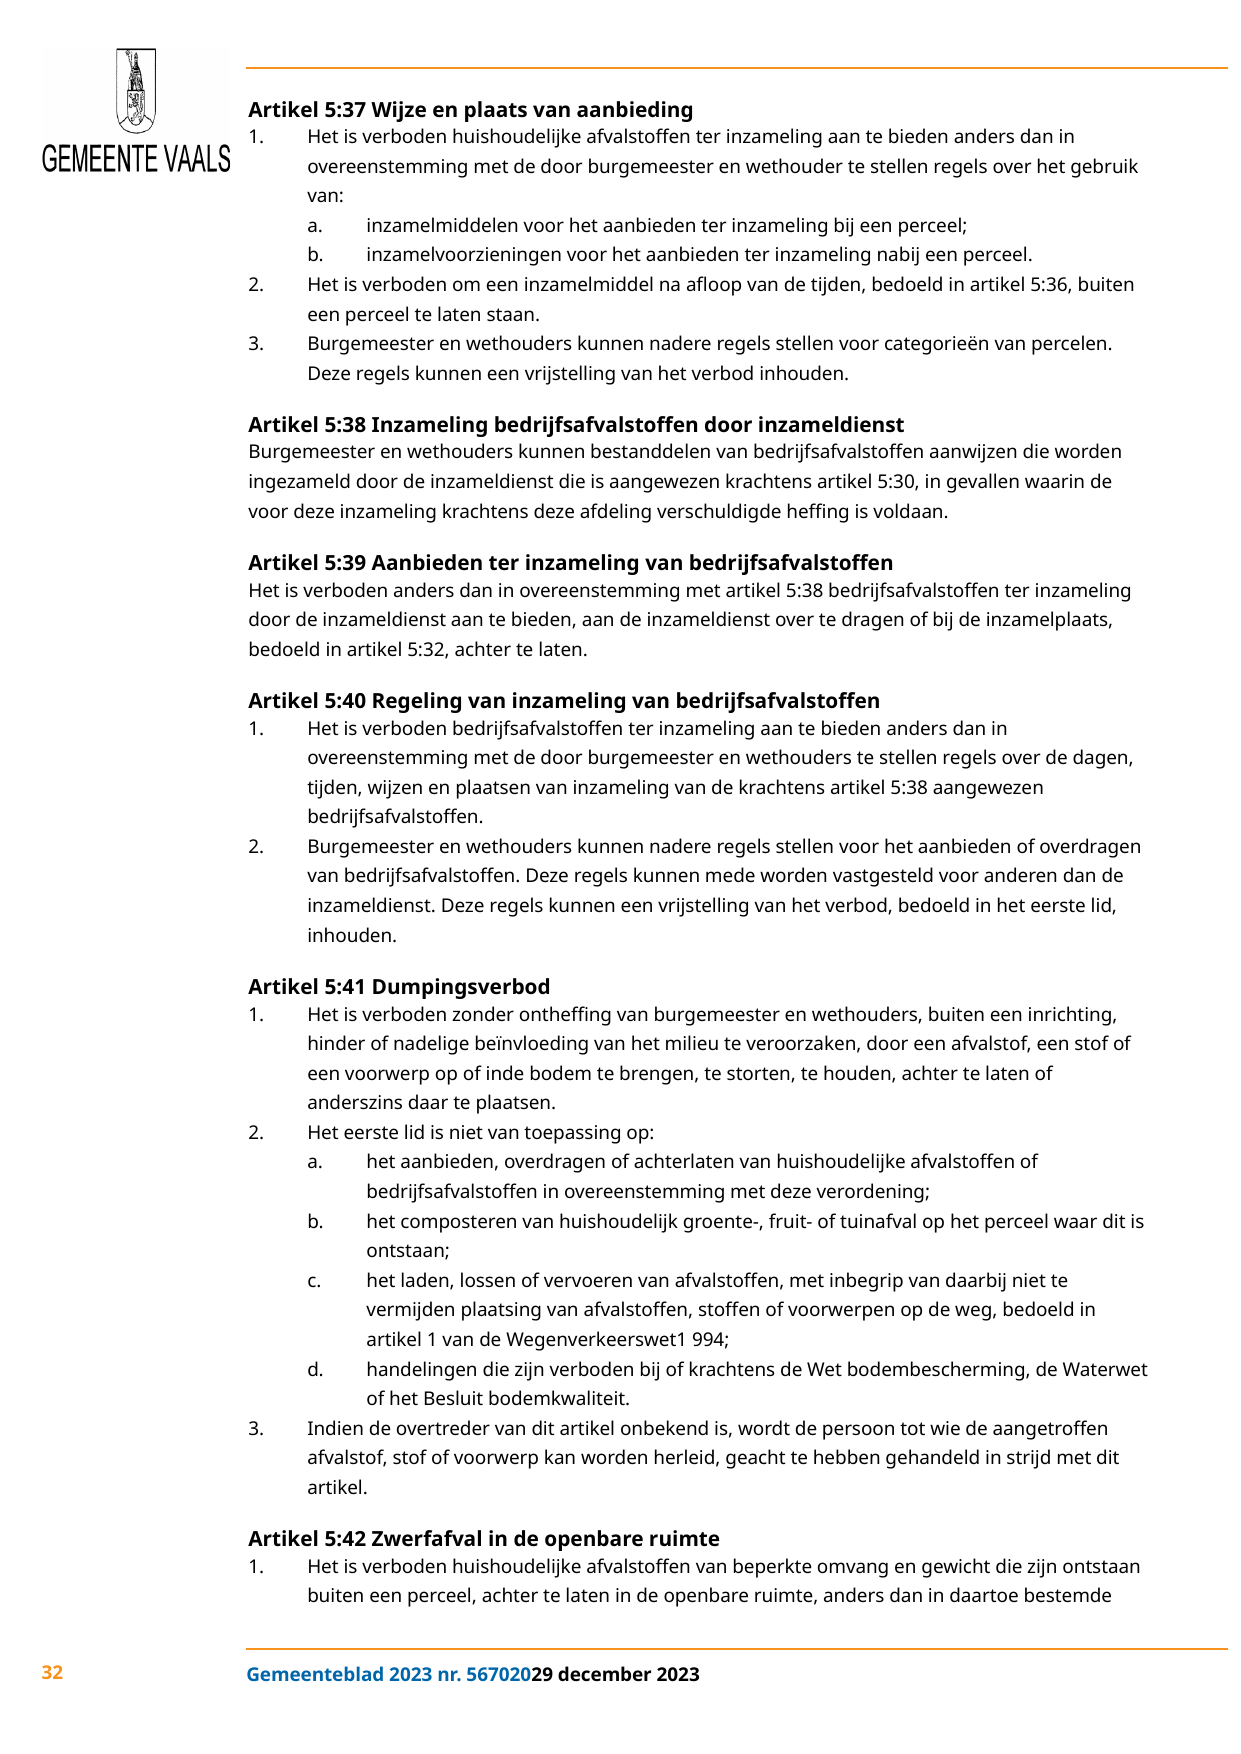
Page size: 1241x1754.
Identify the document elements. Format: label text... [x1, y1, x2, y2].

list inzamelmiddelen voor het aanbieden ter inzameling bij een perceel; [307, 212, 1152, 238]
picture [41, 47, 231, 172]
list het laden, lossen of vervoeren van afvalstoffen, met inbegrip van daarbij niet te vermijden plaatsing van afvalstoffen, stoffen of voorwerpen op de weg, bedoeld in artikel 1 van de Wegenverkeerswet1 994; [307, 1267, 1152, 1352]
list Het is verboden om een inzamelmiddel na afloop van de tijden, bedoeld in artikel 5:36, buiten een perceel te laten staan. [248, 271, 1152, 326]
list handelingen die zijn verboden bij of krachtens de Wet bodembescherming, de Waterwet of het Besluit bodemkwaliteit. [307, 1356, 1152, 1411]
text Artikel 5:41 Dumpingsverbod [248, 972, 1152, 1001]
text Artikel 5:40 Regeling van inzameling van bedrijfsafvalstoffen [248, 686, 1152, 715]
text Het is verboden anders dan in overeenstemming met artikel 5:38 bedrijfsafvalstoffen ter inzameling door de inzameldienst aan te bieden, aan de inzameldienst over te dragen of bij de inzamelplaats, bedoeld in artikel 5:32, achter te laten. [248, 577, 1152, 662]
list Het is verboden bedrijfsafvalstoffen ter inzameling aan te bieden anders dan in overeenstemming met de door burgemeester en wethouders te stellen regels over de dagen, tijden, wijzen en plaatsen van inzameling van de krachtens artikel 5:38 aangewezen bedrijfsafvalstoffen. [248, 715, 1152, 829]
list Burgemeester en wethouders kunnen nadere regels stellen voor categorieën van percelen. Deze regels kunnen een vrijstelling van het verbod inhouden. [248, 330, 1152, 386]
list inzamelvoorzieningen voor het aanbieden ter inzameling nabij een perceel. [307, 242, 1152, 267]
text Artikel 5:38 Inzameling bedrijfsafvalstoffen door inzameldienst [248, 410, 1152, 439]
list het aanbieden, overdragen of achterlaten van huishoudelijke afvalstoffen of bedrijfsafvalstoffen in overeenstemming met deze verordening; [307, 1149, 1152, 1204]
list het composteren van huishoudelijk groente-, fruit- of tuinafval op het perceel waar dit is ontstaan; [307, 1208, 1152, 1263]
list Het is verboden zonder ontheffing van burgemeester en wethouders, buiten een inrichting, hinder of nadelige beïnvloeding van het milieu te veroorzaken, door een afvalstof, een stof of een voorwerp op of inde bodem te brengen, te storten, te houden, achter te laten of anderszins daar te plaatsen. [248, 1001, 1152, 1115]
list Indien de overtreder van dit artikel onbekend is, wordt de persoon tot wie de aangetroffen afvalstof, stof of voorwerp kan worden herleid, geacht te hebben gehandeld in strijd met dit artikel. [248, 1415, 1152, 1500]
list Het is verboden huishoudelijke afvalstoffen van beperkte omvang en gewicht die zijn ontstaan buiten een perceel, achter te laten in de openbare ruimte, anders dan in daartoe bestemde [248, 1553, 1152, 1608]
list Burgemeester en wethouders kunnen nadere regels stellen voor het aanbieden of overdragen van bedrijfsafvalstoffen. Deze regels kunnen mede worden vastgesteld voor anderen dan de inzameldienst. Deze regels kunnen een vrijstelling van het verbod, bedoeld in het eerste lid, inhouden. [248, 833, 1152, 948]
text Artikel 5:42 Zwerfafval in de openbare ruimte [248, 1524, 1152, 1553]
text Burgemeester en wethouders kunnen bestanddelen van bedrijfsafvalstoffen aanwijzen die worden ingezameld door de inzameldienst die is aangewezen krachtens artikel 5:30, in gevallen waarin de voor deze inzameling krachtens deze afdeling verschuldigde heffing is voldaan. [248, 439, 1152, 524]
text Artikel 5:39 Aanbieden ter inzameling van bedrijfsafvalstoffen [248, 548, 1152, 577]
list Het eerste lid is niet van toepassing op: [248, 1119, 1152, 1145]
text Artikel 5:37 Wijze en plaats van aanbieding [248, 95, 1152, 123]
list Het is verboden huishoudelijke afvalstoffen ter inzameling aan te bieden anders dan in overeenstemming met de door burgemeester en wethouder te stellen regels over het gebruik van: [248, 123, 1152, 208]
